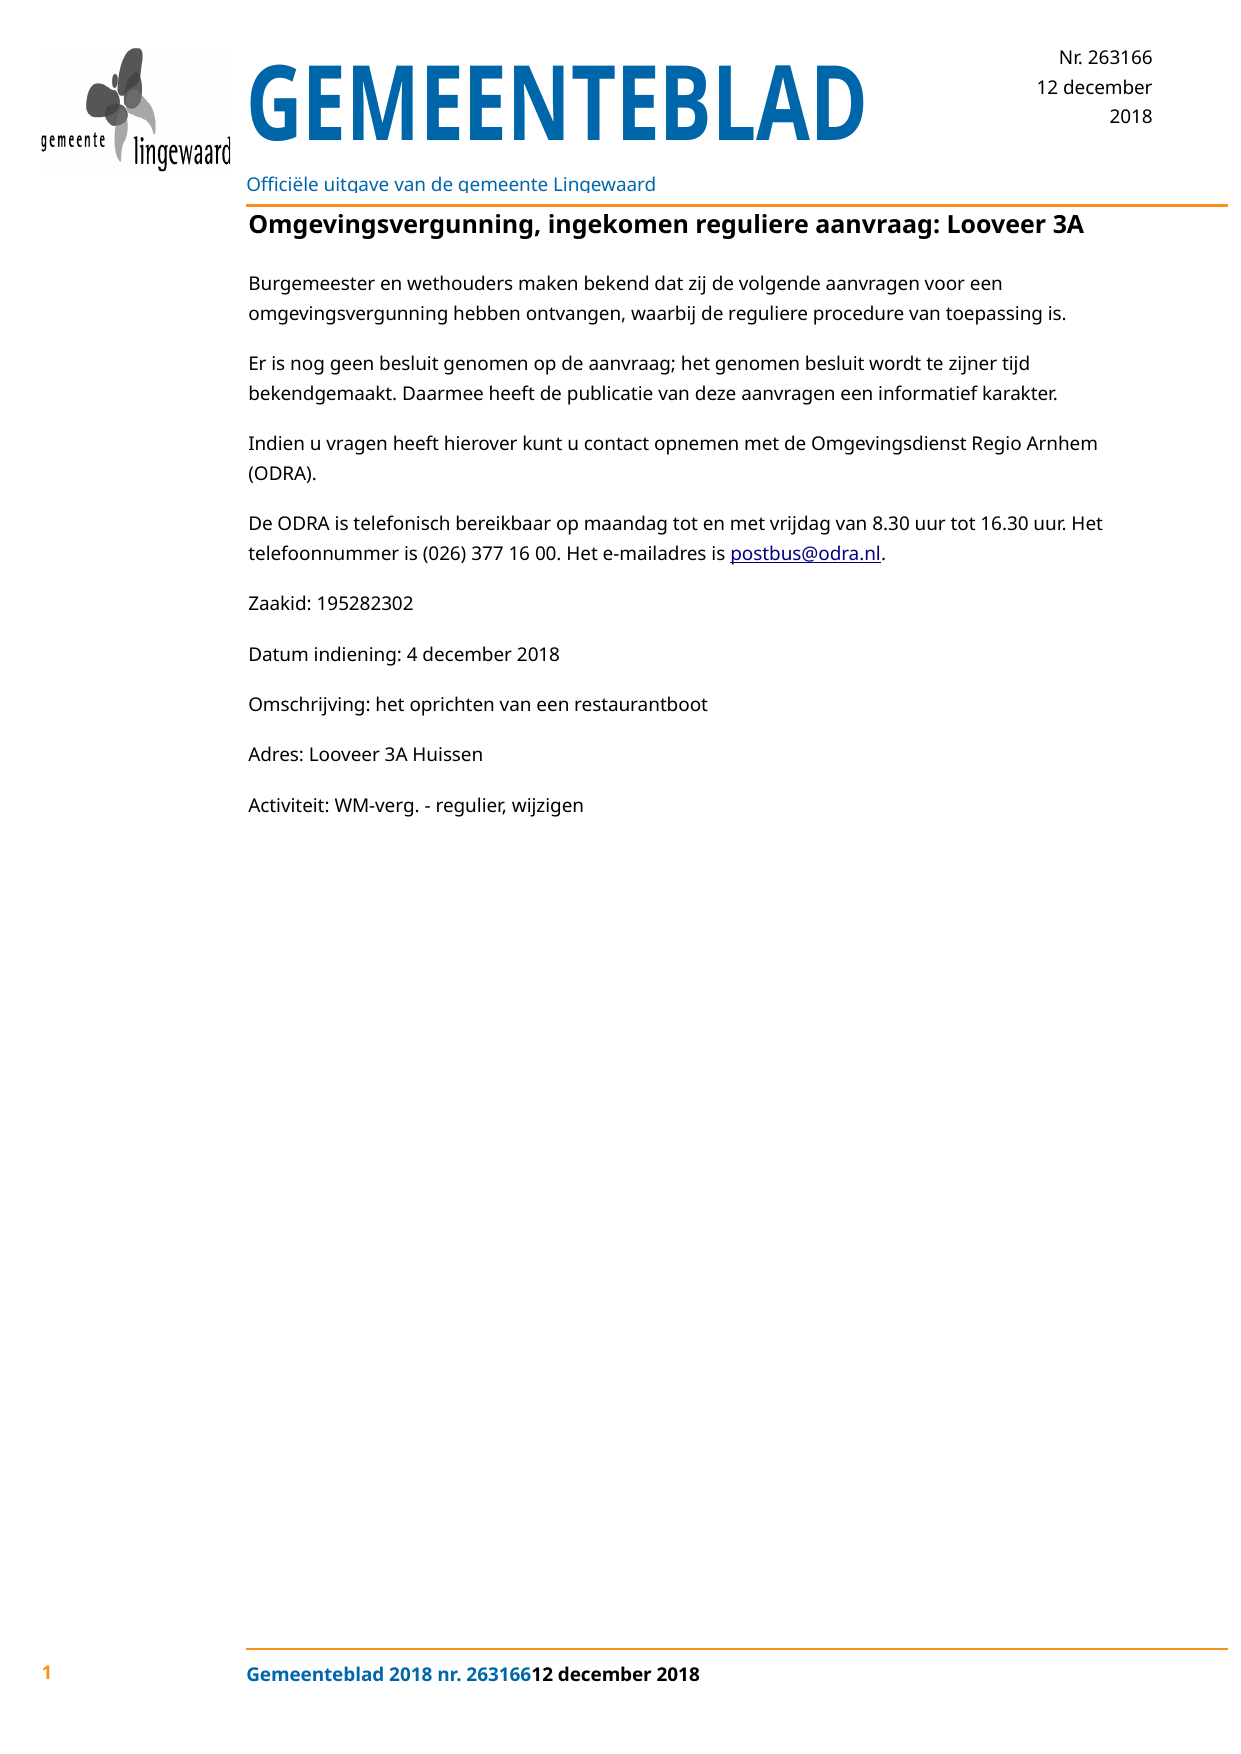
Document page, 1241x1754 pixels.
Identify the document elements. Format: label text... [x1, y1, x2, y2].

text Omgevingsvergunning, ingekomen reguliere aanvraag: Looveer 3A [248, 207, 1152, 241]
text Burgemeester en wethouders maken bekend dat zij de volgende aanvragen voor een omgevingsvergunning hebben ontvangen, waarbij de reguliere procedure van toepassing is. [248, 270, 1152, 326]
text Zaakid: 195282302 [248, 590, 1152, 616]
picture [41, 47, 231, 172]
text Adres: Looveer 3A Huissen [248, 742, 1152, 767]
text Datum indiening: 4 december 2018 [248, 641, 1152, 666]
text Er is nog geen besluit genomen op de aanvraag; het genomen besluit wordt te zijner tijd bekendgemaakt. Daarmee heeft de publicatie van deze aanvragen een informatief karakter. [248, 350, 1152, 406]
text Activiteit: WM-verg. - regulier, wijzigen [248, 792, 1152, 818]
text De ODRA is telefonisch bereikbaar op maandag tot en met vrijdag van 8.30 uur tot 16.30 uur. Het telefoonnummer is (026) 377 16 00. Het e-mailadres is postbus@odra.nl. [248, 510, 1152, 566]
text Omschrijving: het oprichten van een restaurantboot [248, 691, 1152, 717]
text Indien u vragen heeft hierover kunt u contact opnemen met de Omgevingsdienst Regio Arnhem (ODRA). [248, 430, 1152, 486]
